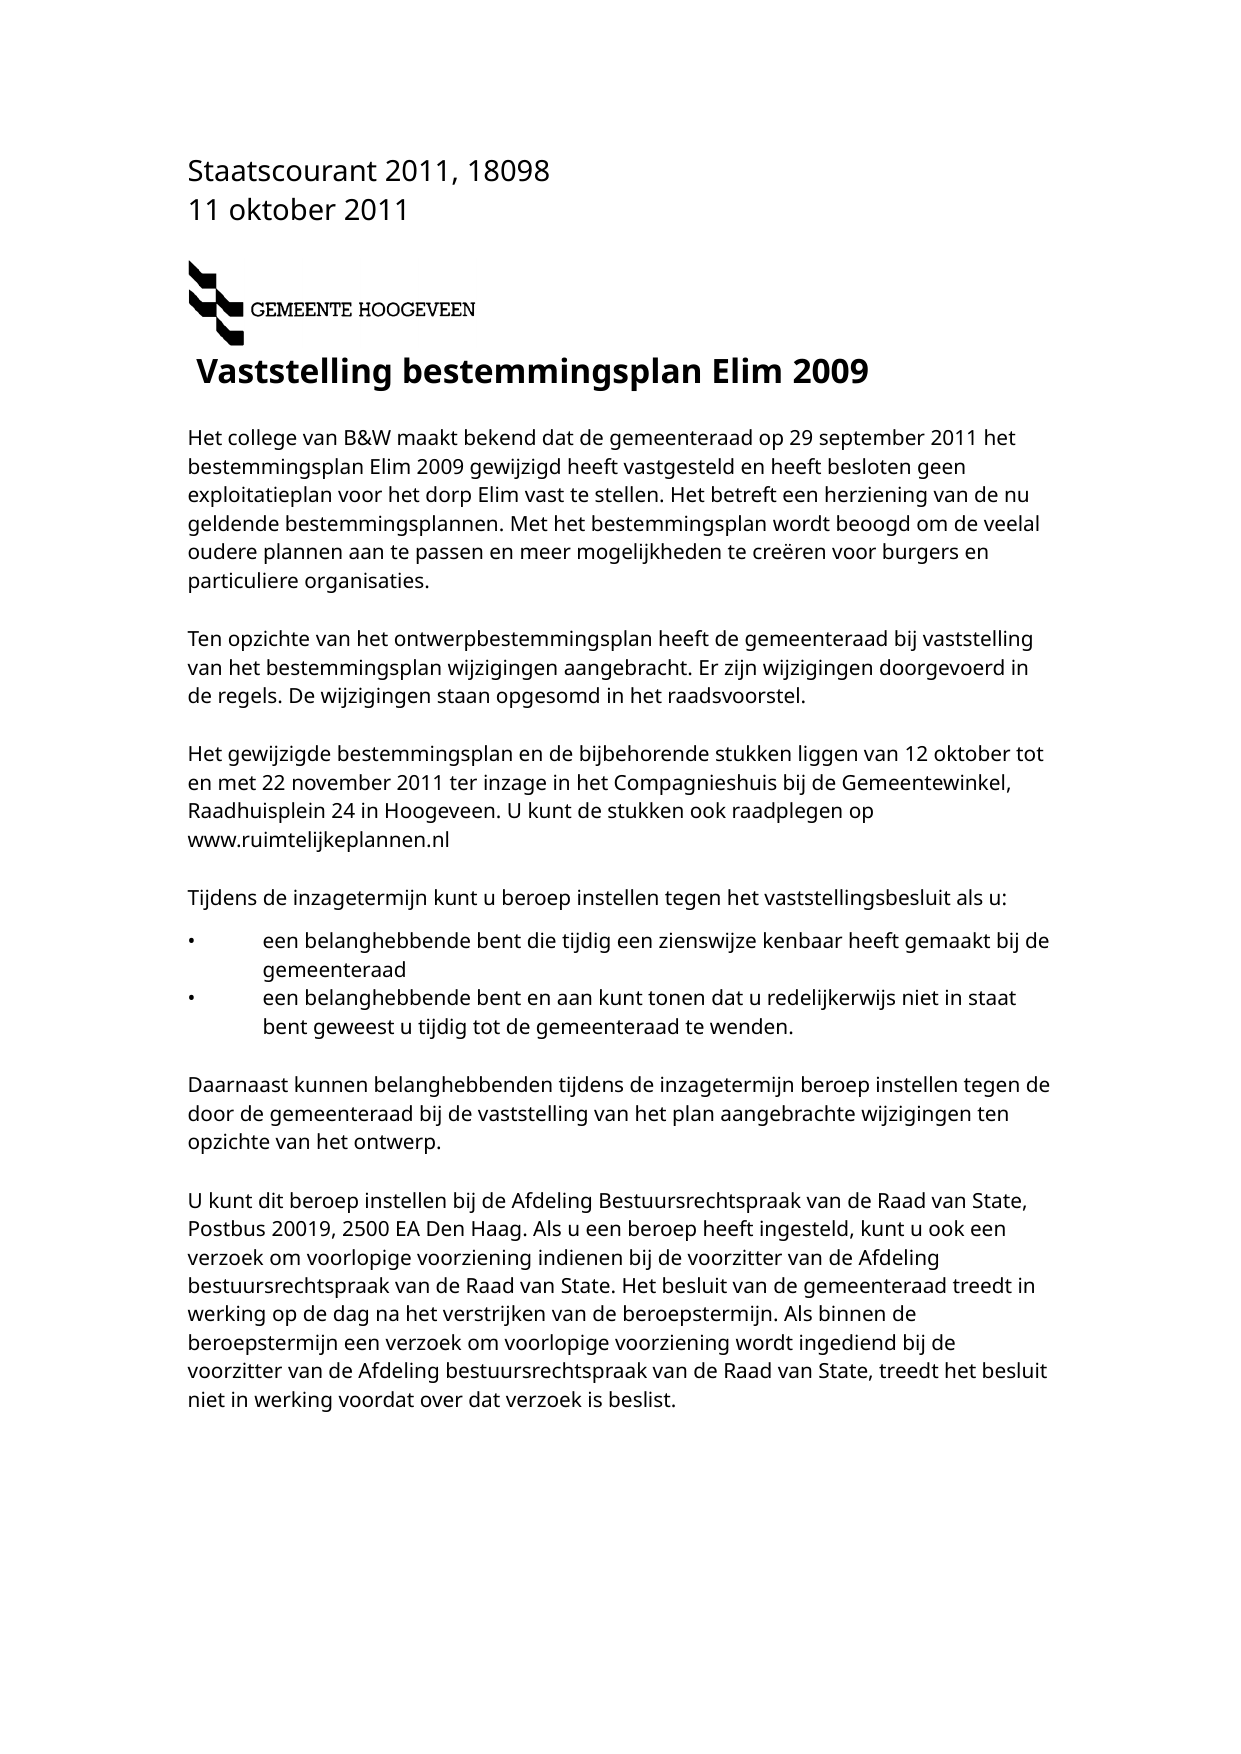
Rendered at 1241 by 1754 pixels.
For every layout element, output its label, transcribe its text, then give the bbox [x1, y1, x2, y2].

text Ten opzichte van het ontwerpbestemmingsplan heeft de gemeenteraad bij vaststelling van het bestemmingsplan wijzigingen aangebracht. Er zijn wijzigingen doorgevoerd in de regels. De wijzigingen staan opgesomd in het raadsvoorstel. [187, 624, 1053, 709]
text Daarnaast kunnen belanghebbenden tijdens de inzagetermijn beroep instellen tegen de door de gemeenteraad bij de vaststelling van het plan aangebrachte wijzigingen ten opzichte van het ontwerp. [187, 1070, 1053, 1156]
text Staatscourant 2011, 18098 [187, 150, 1053, 190]
text U kunt dit beroep instellen bij de Afdeling Bestuursrechtspraak van de Raad van State, Postbus 20019, 2500 EA Den Haag. Als u een beroep heeft ingesteld, kunt u ook een verzoek om voorlopige voorziening indienen bij de voorzitter van de Afdeling bestuursrechtspraak van de Raad van State. Het besluit van de gemeenteraad treedt in werking op de dag na het verstrijken van de beroepstermijn. Als binnen de beroepstermijn een verzoek om voorlopige voorziening wordt ingediend bij de voorzitter van de Afdeling bestuursrechtspraak van de Raad van State, treedt het besluit niet in werking voordat over dat verzoek is beslist. [187, 1186, 1053, 1413]
text Het gewijzigde bestemmingsplan en de bijbehorende stukken liggen van 12 oktober tot en met 22 november 2011 ter inzage in het Compagnieshuis bij de Gemeentewinkel, Raadhuisplein 24 in Hoogeveen. U kunt de stukken ook raadplegen op www.ruimtelijkeplannen.nl [187, 739, 1053, 853]
list een belanghebbende bent en aan kunt tonen dat u redelijkerwijs niet in staat bent geweest u tijdig tot de gemeenteraad te wenden. [187, 983, 1053, 1040]
list een belanghebbende bent die tijdig een zienswijze kenbaar heeft gemaakt bij de gemeenteraad [187, 927, 1053, 983]
text 11 oktober 2011 [187, 190, 1053, 229]
text Het college van B&W maakt bekend dat de gemeenteraad op 29 september 2011 het bestemmingsplan Elim 2009 gewijzigd heeft vastgesteld en heeft besloten geen exploitatieplan voor het dorp Elim vast te stellen. Het betreft een herziening van de nu geldende bestemmingsplannen. Met het bestemmingsplan wordt beoogd om de veelal oudere plannen aan te passen en meer mogelijkheden te creëren voor burgers en particuliere organisaties. [187, 423, 1053, 594]
text Tijdens de inzagetermijn kunt u beroep instellen tegen het vaststellingsbesluit als u: [187, 883, 1053, 912]
subtitle Vaststelling bestemmingsplan Elim 2009 [187, 271, 1053, 393]
picture [187, 258, 477, 348]
